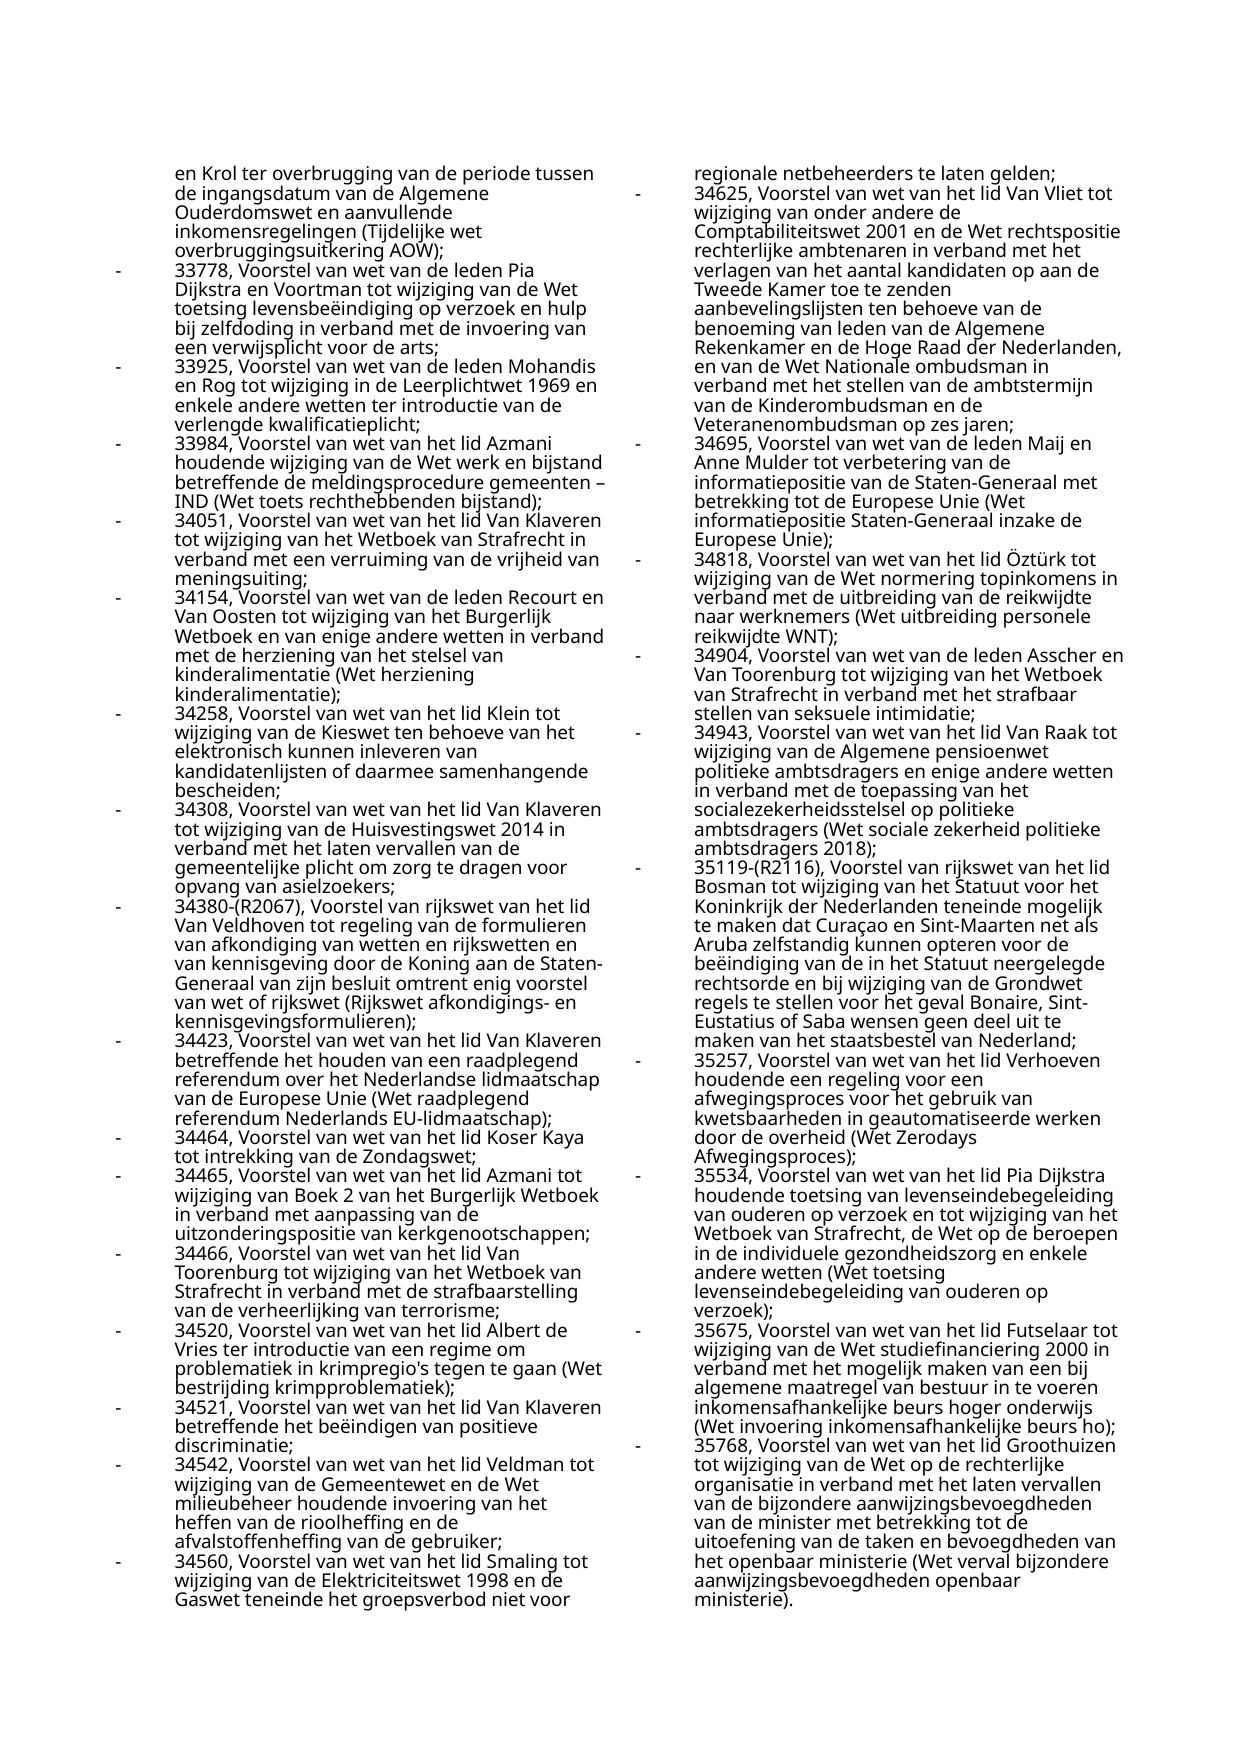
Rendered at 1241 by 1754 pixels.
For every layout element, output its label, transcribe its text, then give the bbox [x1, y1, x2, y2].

list 34943, Voorstel van wet van het lid Van Raak tot wijziging van de Algemene pensioenwet politieke ambtsdragers en enige andere wetten in verband met de toepassing van het socialezekerheidsstelsel op politieke ambtsdragers (Wet sociale zekerheid politieke ambtsdragers 2018); [635, 724, 1125, 859]
list 35119-(R2116), Voorstel van rijkswet van het lid Bosman tot wijziging van het Statuut voor het Koninkrijk der Nederlanden teneinde mogelijk te maken dat Curaçao en Sint-Maarten net als Aruba zelfstandig kunnen opteren voor de beëindiging van de in het Statuut neergelegde rechtsorde en bij wijziging van de Grondwet regels te stellen voor het geval Bonaire, Sint-Eustatius of Saba wensen geen deel uit te maken van het staatsbestel van Nederland; [635, 859, 1125, 1052]
list 34423, Voorstel van wet van het lid Van Klaveren betreffende het houden van een raadplegend referendum over het Nederlandse lidmaatschap van de Europese Unie (Wet raadplegend referendum Nederlands EU-lidmaatschap); [115, 1032, 605, 1129]
list regionale netbeheerders te laten gelden; [635, 165, 1125, 184]
list 34542, Voorstel van wet van het lid Veldman tot wijziging van de Gemeentewet en de Wet milieubeheer houdende invoering van het heffen van de rioolheffing en de afvalstoffenheffing van de gebruiker; [115, 1456, 605, 1553]
list 34380-(R2067), Voorstel van rijkswet van het lid Van Veldhoven tot regeling van de formulieren van afkondiging van wetten en rijkswetten en van kennisgeving door de Koning aan de Staten-Generaal van zijn besluit omtrent enig voorstel van wet of rijkswet (Rijkswet afkondigings- en kennisgevingsformulieren); [115, 898, 605, 1032]
list 35534, Voorstel van wet van het lid Pia Dijkstra houdende toetsing van levenseindebegeleiding van ouderen op verzoek en tot wijziging van het Wetboek van Strafrecht, de Wet op de beroepen in de individuele gezondheidszorg en enkele andere wetten (Wet toetsing levenseindebegeleiding van ouderen op verzoek); [635, 1167, 1125, 1322]
list 34521, Voorstel van wet van het lid Van Klaveren betreffende het beëindigen van positieve discriminatie; [115, 1399, 605, 1456]
list 34258, Voorstel van wet van het lid Klein tot wijziging van de Kieswet ten behoeve van het elektronisch kunnen inleveren van kandidatenlijsten of daarmee samenhangende bescheiden; [115, 705, 605, 801]
list 33984, Voorstel van wet van het lid Azmani houdende wijziging van de Wet werk en bijstand betreffende de meldingsprocedure gemeenten – IND (Wet toets rechthebbenden bijstand); [115, 435, 605, 512]
list 35257, Voorstel van wet van het lid Verhoeven houdende een regeling voor een afwegingsproces voor het gebruik van kwetsbaarheden in geautomatiseerde werken door de overheid (Wet Zerodays Afwegingsproces); [635, 1052, 1125, 1167]
list 33778, Voorstel van wet van de leden Pia Dijkstra en Voortman tot wijziging van de Wet toetsing levensbeëindiging op verzoek en hulp bij zelfdoding in verband met de invoering van een verwijsplicht voor de arts; [115, 262, 605, 358]
list 34520, Voorstel van wet van het lid Albert de Vries ter introductie van een regime om problematiek in krimpregio's tegen te gaan (Wet bestrijding krimpproblematiek); [115, 1322, 605, 1399]
list 34308, Voorstel van wet van het lid Van Klaveren tot wijziging van de Huisvestingswet 2014 in verband met het laten vervallen van de gemeentelijke plicht om zorg te dragen voor opvang van asielzoekers; [115, 801, 605, 898]
list 34466, Voorstel van wet van het lid Van Toorenburg tot wijziging van het Wetboek van Strafrecht in verband met de strafbaarstelling van de verheerlijking van terrorisme; [115, 1244, 605, 1322]
list 34818, Voorstel van wet van het lid Öztürk tot wijziging van de Wet normering topinkomens in verband met de uitbreiding van de reikwijdte naar werknemers (Wet uitbreiding personele reikwijdte WNT); [635, 551, 1125, 647]
list 35675, Voorstel van wet van het lid Futselaar tot wijziging van de Wet studiefinanciering 2000 in verband met het mogelijk maken van een bij algemene maatregel van bestuur in te voeren inkomensafhankelijke beurs hoger onderwijs (Wet invoering inkomensafhankelijke beurs ho); [635, 1322, 1125, 1437]
list 34465, Voorstel van wet van het lid Azmani tot wijziging van Boek 2 van het Burgerlijk Wetboek in verband met aanpassing van de uitzonderingspositie van kerkgenootschappen; [115, 1167, 605, 1244]
list 33925, Voorstel van wet van de leden Mohandis en Rog tot wijziging in de Leerplichtwet 1969 en enkele andere wetten ter introductie van de verlengde kwalificatieplicht; [115, 358, 605, 435]
list 34154, Voorstel van wet van de leden Recourt en Van Oosten tot wijziging van het Burgerlijk Wetboek en van enige andere wetten in verband met de herziening van het stelsel van kinderalimentatie (Wet herziening kinderalimentatie); [115, 589, 605, 705]
list 34625, Voorstel van wet van het lid Van Vliet tot wijziging van onder andere de Comptabiliteitswet 2001 en de Wet rechtspositie rechterlijke ambtenaren in verband met het verlagen van het aantal kandidaten op aan de Tweede Kamer toe te zenden aanbevelingslijsten ten behoeve van de benoeming van leden van de Algemene Rekenkamer en de Hoge Raad der Nederlanden, en van de Wet Nationale ombudsman in verband met het stellen van de ambtstermijn van de Kinderombudsman en de Veteranenombudsman op zes jaren; [635, 184, 1125, 435]
list 34695, Voorstel van wet van de leden Maij en Anne Mulder tot verbetering van de informatiepositie van de Staten-Generaal met betrekking tot de Europese Unie (Wet informatiepositie Staten-Generaal inzake de Europese Unie); [635, 435, 1125, 551]
list 34051, Voorstel van wet van het lid Van Klaveren tot wijziging van het Wetboek van Strafrecht in verband met een verruiming van de vrijheid van meningsuiting; [115, 512, 605, 589]
list 34904, Voorstel van wet van de leden Asscher en Van Toorenburg tot wijziging van het Wetboek van Strafrecht in verband met het strafbaar stellen van seksuele intimidatie; [635, 647, 1125, 724]
list en Krol ter overbrugging van de periode tussen de ingangsdatum van de Algemene Ouderdomswet en aanvullende inkomensregelingen (Tijdelijke wet overbruggingsuitkering AOW); [115, 165, 605, 262]
list 35768, Voorstel van wet van het lid Groothuizen tot wijziging van de Wet op de rechterlijke organisatie in verband met het laten vervallen van de bijzondere aanwijzingsbevoegdheden van de minister met betrekking tot de uitoefening van de taken en bevoegdheden van het openbaar ministerie (Wet verval bijzondere aanwijzingsbevoegdheden openbaar ministerie). [635, 1437, 1125, 1611]
list 34560, Voorstel van wet van het lid Smaling tot wijziging van de Elektriciteitswet 1998 en de Gaswet teneinde het groepsverbod niet voor [115, 1553, 605, 1611]
list 34464, Voorstel van wet van het lid Koser Kaya tot intrekking van de Zondagswet; [115, 1129, 605, 1167]
